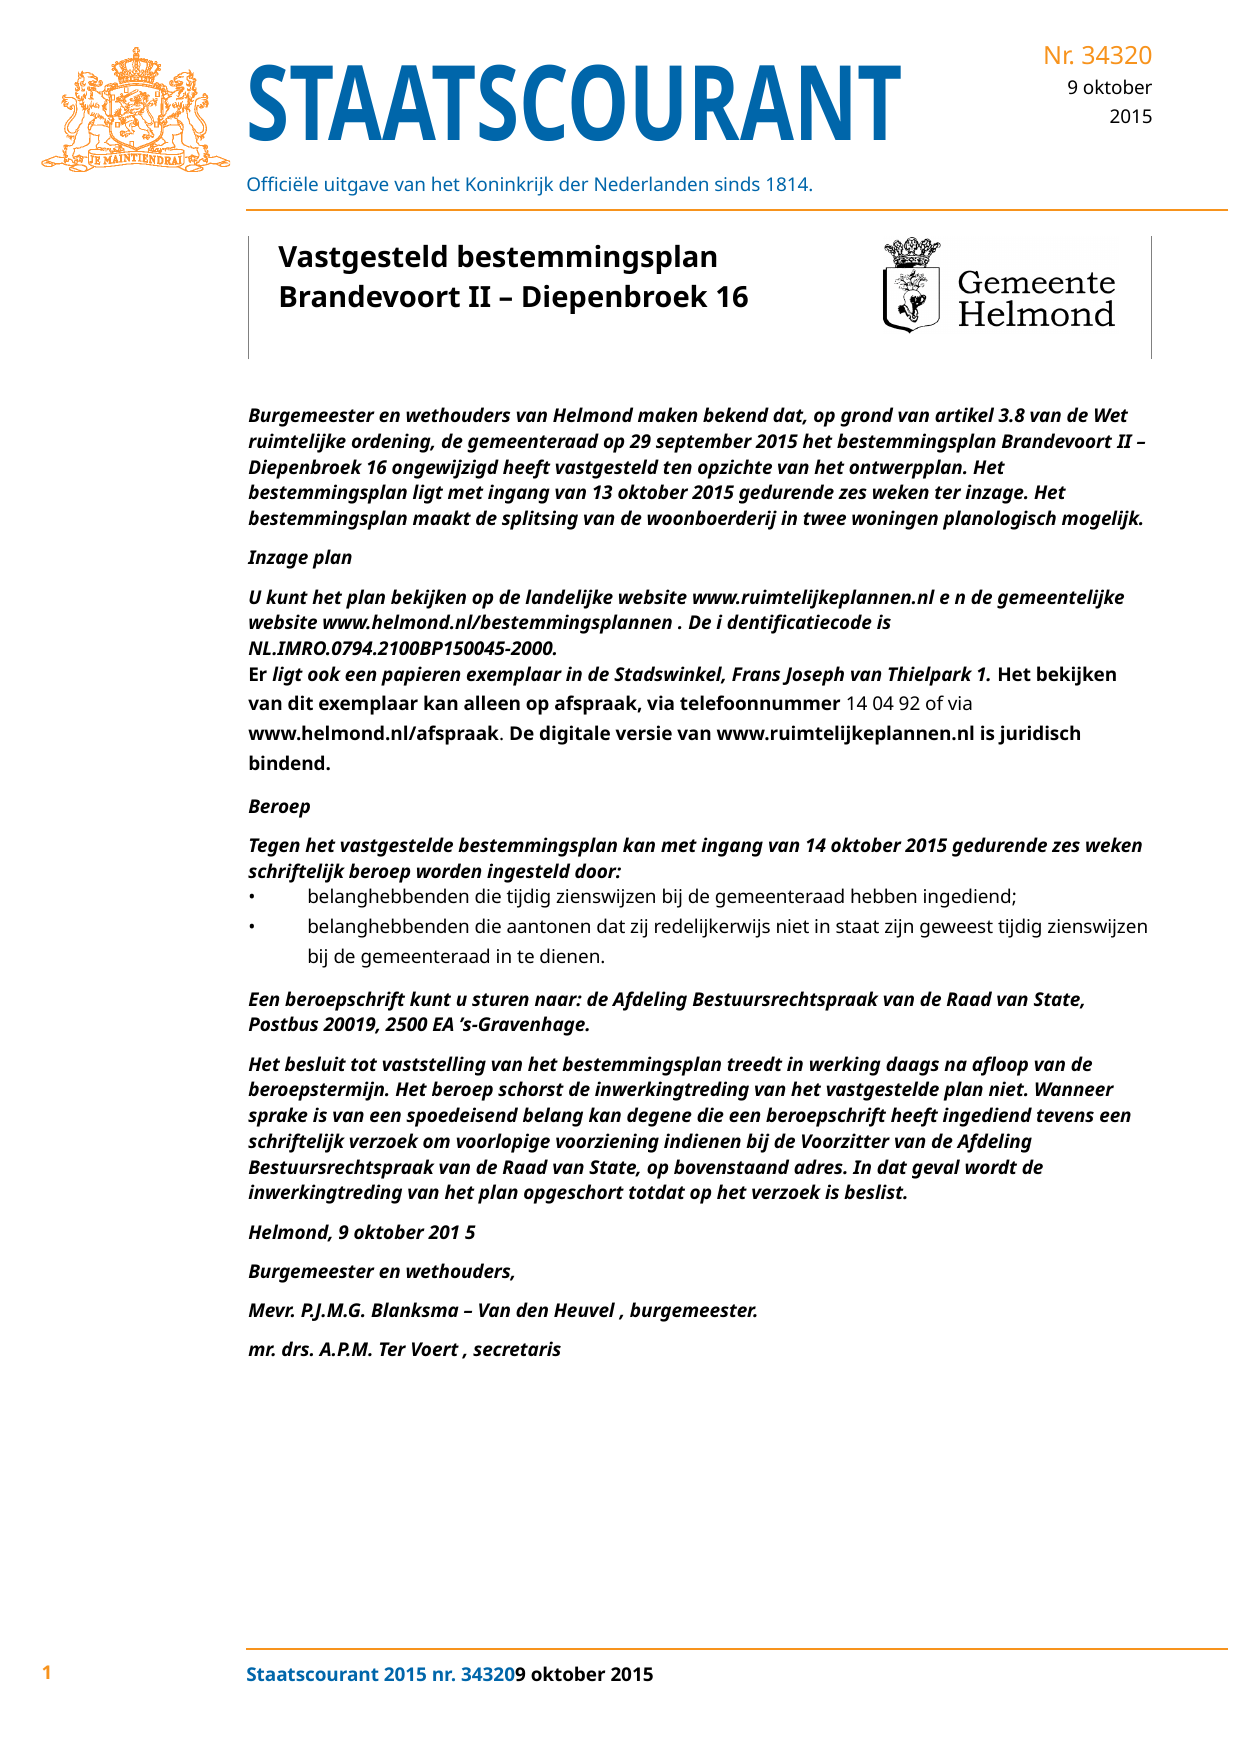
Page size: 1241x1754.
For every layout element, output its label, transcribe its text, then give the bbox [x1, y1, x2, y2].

picture [882, 236, 1119, 334]
text Er ligt ook een papieren exemplaar in de Stadswinkel, Frans Joseph van Thielpark 1. Het bekijken van dit exemplaar kan alleen op afspraak, via telefoonnummer 14 04 92 of via www.helmond.nl/afspraak. De digitale versie van www.ruimtelijkeplannen.nl is juridisch bindend. [248, 661, 1152, 776]
text Burgemeester en wethouders, [248, 1258, 1152, 1284]
list belanghebbenden die tijdig zienswijzen bij de gemeenteraad hebben ingediend; [248, 884, 1152, 909]
text Burgemeester en wethouders van Helmond maken bekend dat, op grond van artikel 3.8 van de Wet ruimtelijke ordening, de gemeenteraad op 29 september 2015 het bestemmingsplan Brandevoort II – Diepenbroek 16 ongewijzigd heeft vastgesteld ten opzichte van het ontwerpplan. Het bestemmingsplan ligt met ingang van 13 oktober 2015 gedurende zes weken ter inzage. Het bestemmingsplan maakt de splitsing van de woonboerderij in twee woningen planologisch mogelijk. [248, 402, 1152, 531]
text Inzage plan [248, 544, 1152, 570]
text Een beroepschrift kunt u sturen naar: de Afdeling Bestuursrechtspraak van de Raad van State, Postbus 20019, 2500 EA ’s-Gravenhage. [248, 986, 1152, 1037]
table_header Vastgesteld bestemmingsplan Brandevoort II – Diepenbroek 16 [249, 236, 850, 359]
text Mevr. P.J.M.G. Blanksma – Van den Heuvel , burgemeester. [248, 1297, 1152, 1323]
text mr. drs. A.P.M. Ter Voert , secretaris [248, 1337, 1152, 1362]
table_header [850, 236, 1151, 359]
text Tegen het vastgestelde bestemmingsplan kan met ingang van 14 oktober 2015 gedurende zes weken schriftelijk beroep worden ingesteld door: [248, 832, 1152, 884]
text Helmond, 9 oktober 201 5 [248, 1219, 1152, 1244]
text Beroep [248, 793, 1152, 819]
list belanghebbenden die aantonen dat zij redelijkerwijs niet in staat zijn geweest tijdig zienswijzen bij de gemeenteraad in te dienen. [248, 913, 1152, 968]
picture [41, 47, 231, 172]
text U kunt het plan bekijken op de landelijke website www.ruimtelijkeplannen.nl e n de gemeentelijke website www.helmond.nl/bestemmingsplannen . De i dentificatiecode is NL.IMRO.0794.2100BP150045-2000. [248, 584, 1152, 661]
text Het besluit tot vaststelling van het bestemmingsplan treedt in werking daags na afloop van de beroepstermijn. Het beroep schorst de inwerkingtreding van het vastgestelde plan niet. Wanneer sprake is van een spoedeisend belang kan degene die een beroepschrift heeft ingediend tevens een schriftelijk verzoek om voorlopige voorziening indienen bij de Voorzitter van de Afdeling Bestuursrechtspraak van de Raad van State, op bovenstaand adres. In dat geval wordt de inwerkingtreding van het plan opgeschort totdat op het verzoek is beslist. [248, 1051, 1152, 1205]
